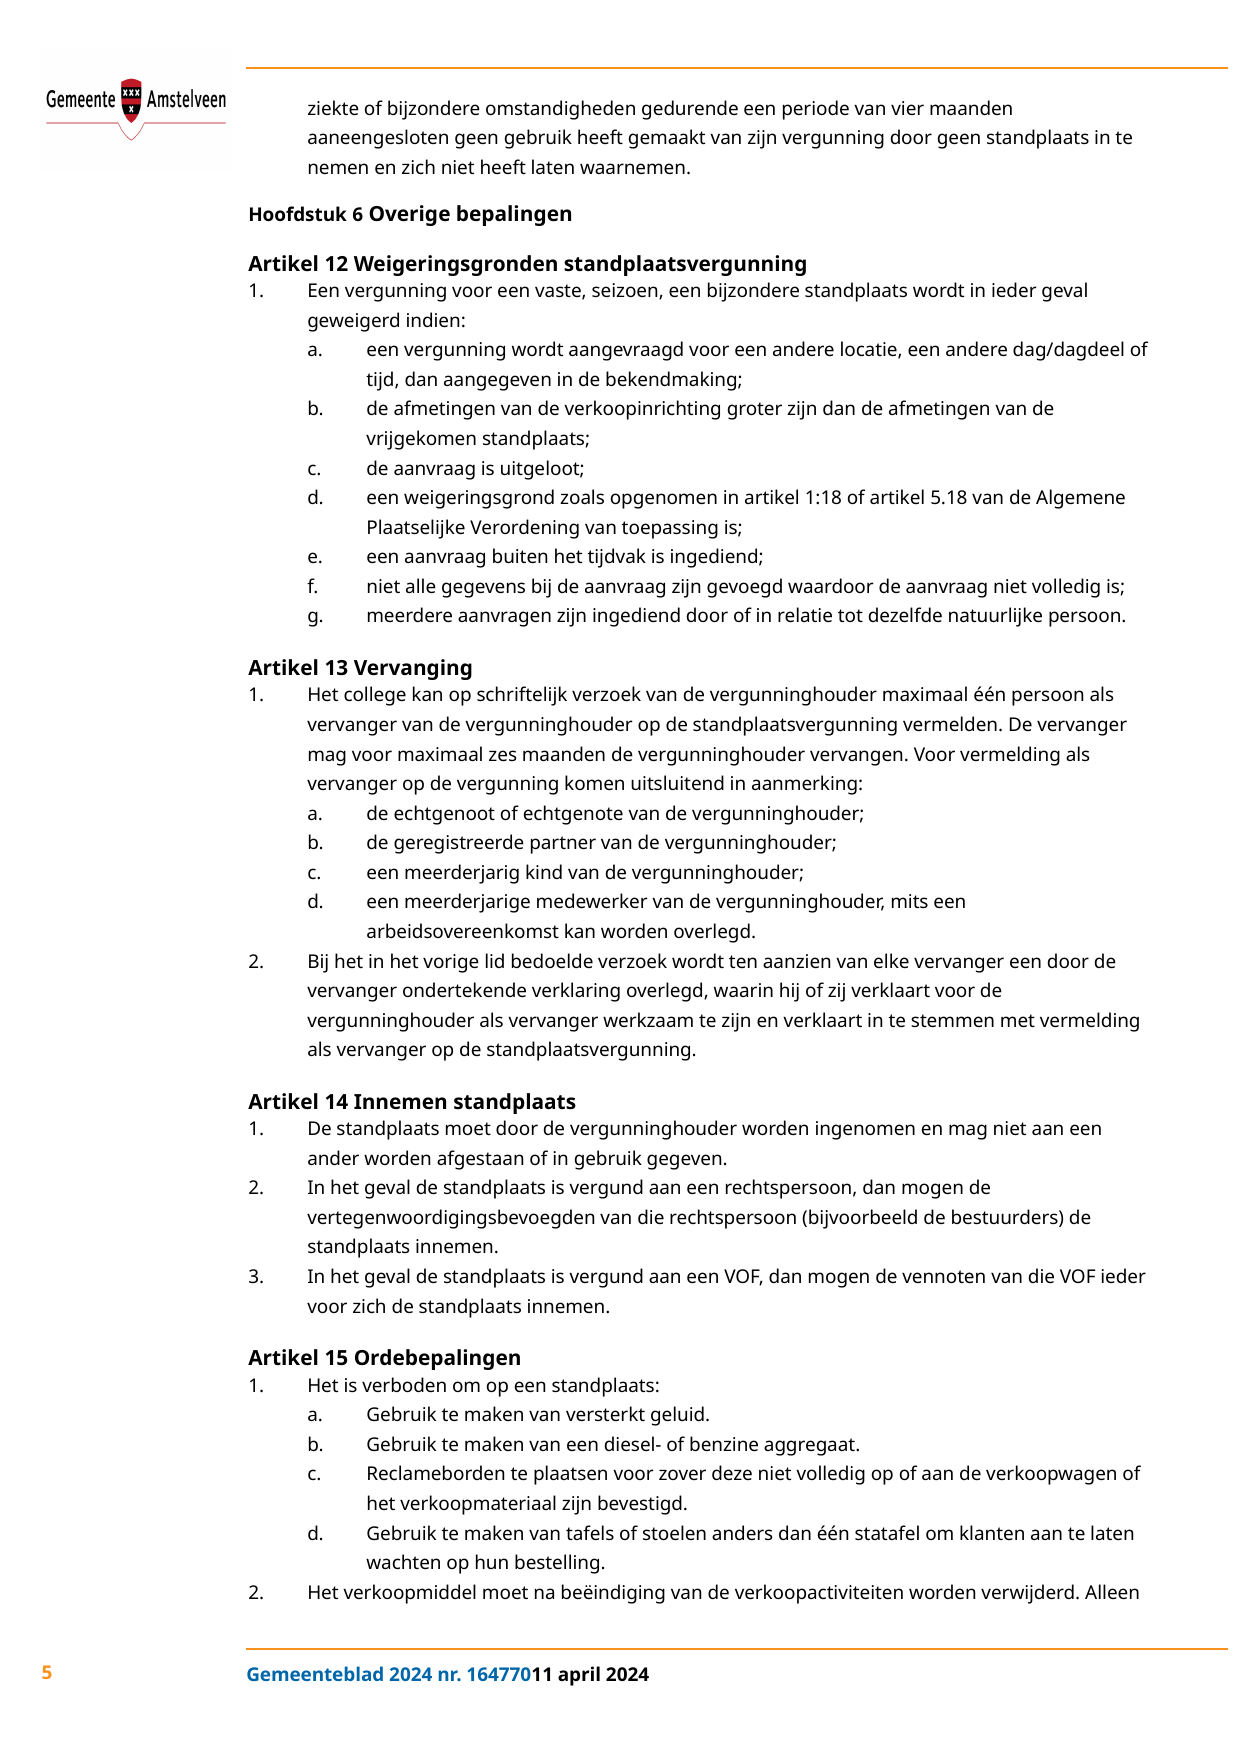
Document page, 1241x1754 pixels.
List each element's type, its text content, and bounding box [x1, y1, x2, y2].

list In het geval de standplaats is vergund aan een VOF, dan mogen de vennoten van die VOF ieder voor zich de standplaats innemen. [248, 1263, 1152, 1319]
list Gebruik te maken van tafels of stoelen anders dan één statafel om klanten aan te laten wachten op hun bestelling. [307, 1520, 1152, 1575]
list de echtgenoot of echtgenote van de vergunninghouder; [307, 800, 1152, 826]
list meerdere aanvragen zijn ingediend door of in relatie tot dezelfde natuurlijke persoon. [307, 603, 1152, 628]
list Bij het in het vorige lid bedoelde verzoek wordt ten aanzien van elke vervanger een door de vervanger ondertekende verklaring overlegd, waarin hij of zij verklaart voor de vergunninghouder als vervanger werkzaam te zijn en verklaart in te stemmen met vermelding als vervanger op de standplaatsvergunning. [248, 948, 1152, 1062]
list Een vergunning voor een vaste, seizoen, een bijzondere standplaats wordt in ieder geval geweigerd indien: [248, 277, 1152, 333]
list Het college kan op schriftelijk verzoek van de vergunninghouder maximaal één persoon als vervanger van de vergunninghouder op de standplaatsvergunning vermelden. De vervanger mag voor maximaal zes maanden de vergunninghouder vervangen. Voor vermelding als vervanger op de vergunning komen uitsluitend in aanmerking: [248, 682, 1152, 796]
list Het is verboden om op een standplaats: [248, 1372, 1152, 1397]
text Artikel 12 Weigeringsgronden standplaatsvergunning [248, 249, 1152, 277]
list de geregistreerde partner van de vergunninghouder; [307, 829, 1152, 855]
list Gebruik te maken van versterkt geluid. [307, 1401, 1152, 1427]
text Hoofdstuk 6 Overige bepalingen [248, 199, 1152, 228]
list ziekte of bijzondere omstandigheden gedurende een periode van vier maanden aaneengesloten geen gebruik heeft gemaakt van zijn vergunning door geen standplaats in te nemen en zich niet heeft laten waarnemen. [248, 95, 1152, 180]
picture [41, 47, 231, 172]
list een aanvraag buiten het tijdvak is ingediend; [307, 543, 1152, 569]
list een vergunning wordt aangevraagd voor een andere locatie, een andere dag/dagdeel of tijd, dan aangegeven in de bekendmaking; [307, 336, 1152, 392]
list Het verkoopmiddel moet na beëindiging van de verkoopactiviteiten worden verwijderd. Alleen [248, 1579, 1152, 1604]
list Reclameborden te plaatsen voor zover deze niet volledig op of aan de verkoopwagen of het verkoopmateriaal zijn bevestigd. [307, 1461, 1152, 1516]
list De standplaats moet door de vergunninghouder worden ingenomen en mag niet aan een ander worden afgestaan of in gebruik gegeven. [248, 1115, 1152, 1171]
text Artikel 13 Vervanging [248, 653, 1152, 682]
text Artikel 15 Ordebepalingen [248, 1343, 1152, 1372]
list de afmetingen van de verkoopinrichting groter zijn dan de afmetingen van de vrijgekomen standplaats; [307, 396, 1152, 451]
text Artikel 14 Innemen standplaats [248, 1087, 1152, 1115]
list In het geval de standplaats is vergund aan een rechtspersoon, dan mogen de vertegenwoordigingsbevoegden van die rechtspersoon (bijvoorbeeld de bestuurders) de standplaats innemen. [248, 1174, 1152, 1259]
list een meerderjarige medewerker van de vergunninghouder, mits een arbeidsovereenkomst kan worden overlegd. [307, 889, 1152, 944]
list een weigeringsgrond zoals opgenomen in artikel 1:18 of artikel 5.18 van de Algemene Plaatselijke Verordening van toepassing is; [307, 484, 1152, 540]
list de aanvraag is uitgeloot; [307, 455, 1152, 481]
list Gebruik te maken van een diesel- of benzine aggregaat. [307, 1431, 1152, 1457]
list een meerderjarig kind van de vergunninghouder; [307, 859, 1152, 885]
list niet alle gegevens bij de aanvraag zijn gevoegd waardoor de aanvraag niet volledig is; [307, 573, 1152, 599]
